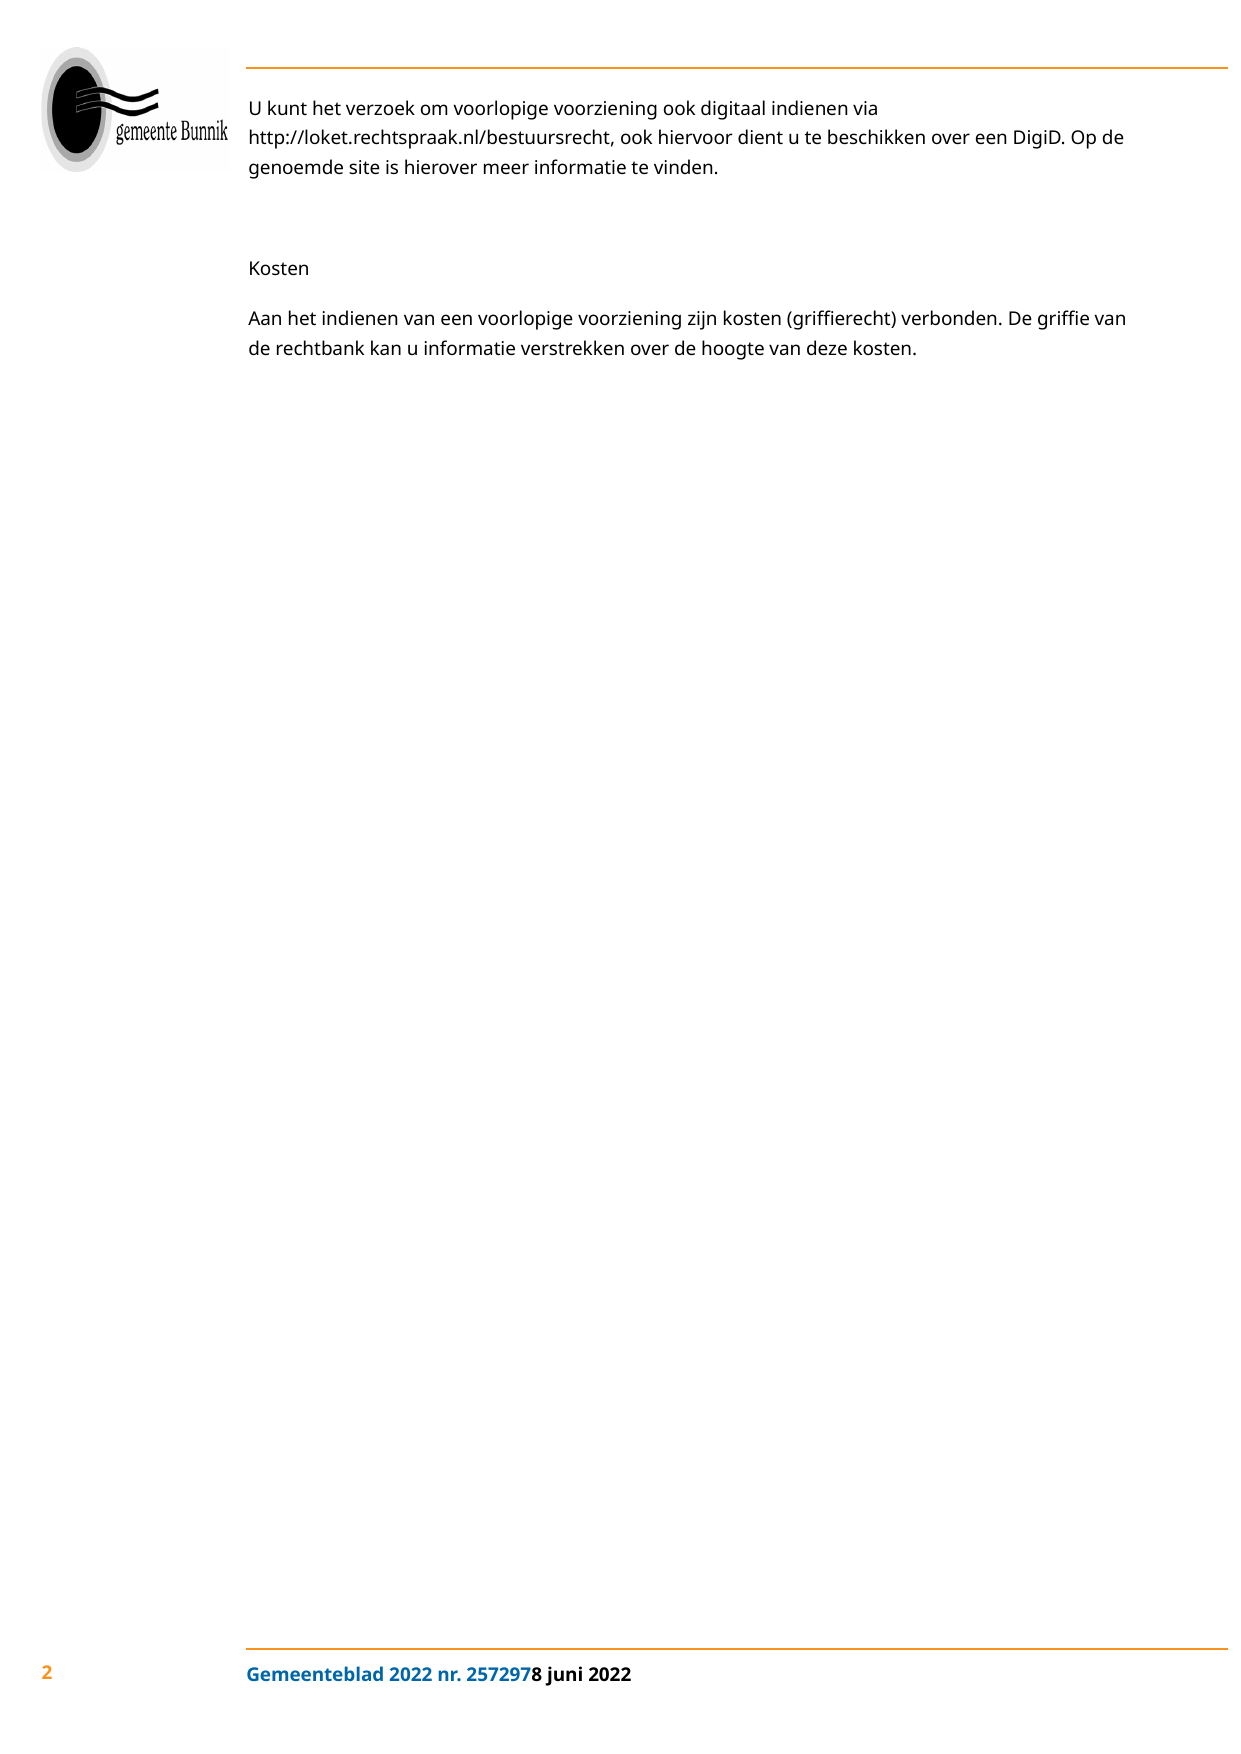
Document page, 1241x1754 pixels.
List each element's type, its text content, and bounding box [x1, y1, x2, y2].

text U kunt het verzoek om voorlopige voorziening ook digitaal indienen via http://loket.rechtspraak.nl/bestuursrecht, ook hiervoor dient u te beschikken over een DigiD. Op de genoemde site is hierover meer informatie te vinden. [248, 95, 1152, 180]
picture [41, 47, 231, 172]
text Aan het indienen van een voorlopige voorziening zijn kosten (griffierecht) verbonden. De griffie van de rechtbank kan u informatie verstrekken over de hoogte van deze kosten. [248, 305, 1152, 361]
text Kosten [248, 255, 1152, 281]
